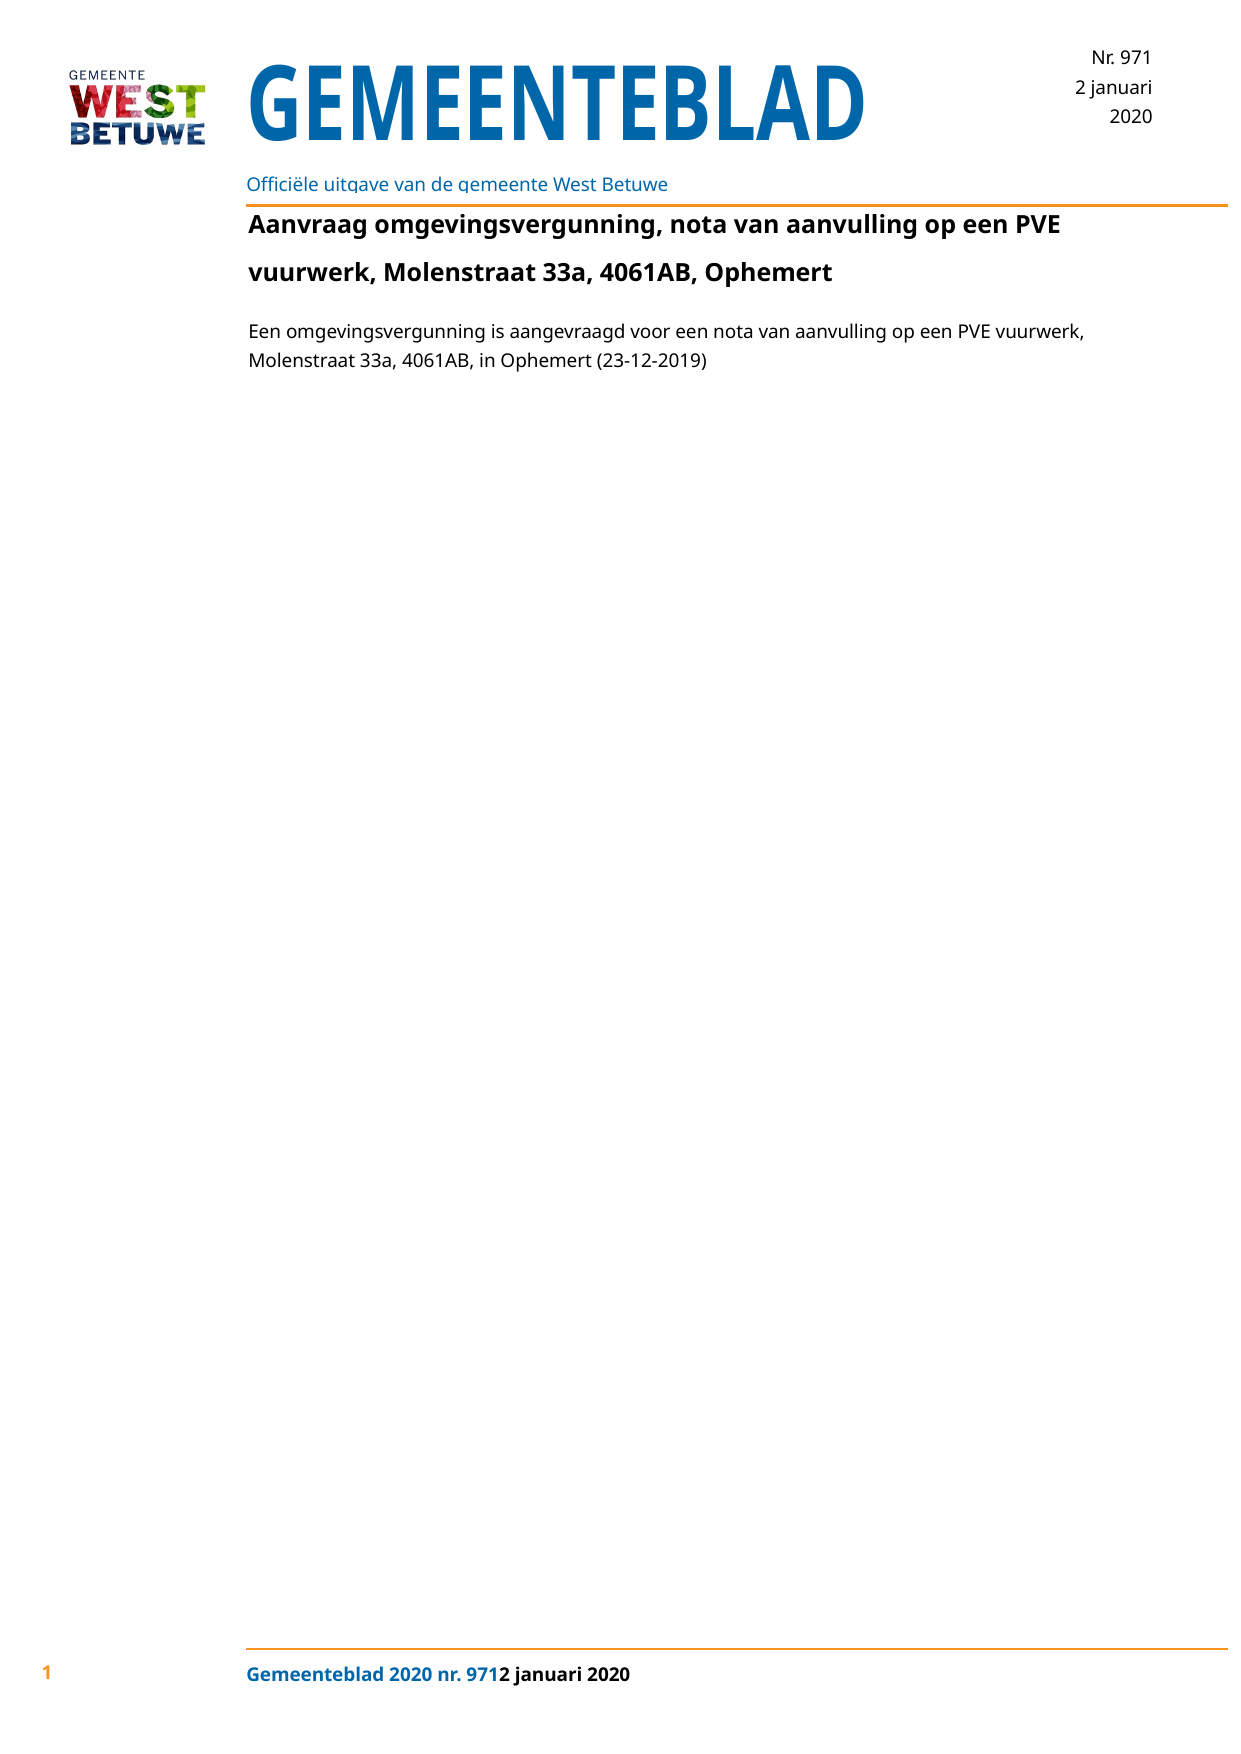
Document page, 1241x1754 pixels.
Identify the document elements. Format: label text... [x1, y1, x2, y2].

text Aanvraag omgevingsvergunning, nota van aanvulling op een PVE vuurwerk, Molenstraat 33a, 4061AB, Ophemert [248, 207, 1152, 288]
text Een omgevingsvergunning is aangevraagd voor een nota van aanvulling op een PVE vuurwerk, Molenstraat 33a, 4061AB, in Ophemert (23-12-2019) [248, 318, 1152, 373]
picture [41, 47, 231, 172]
